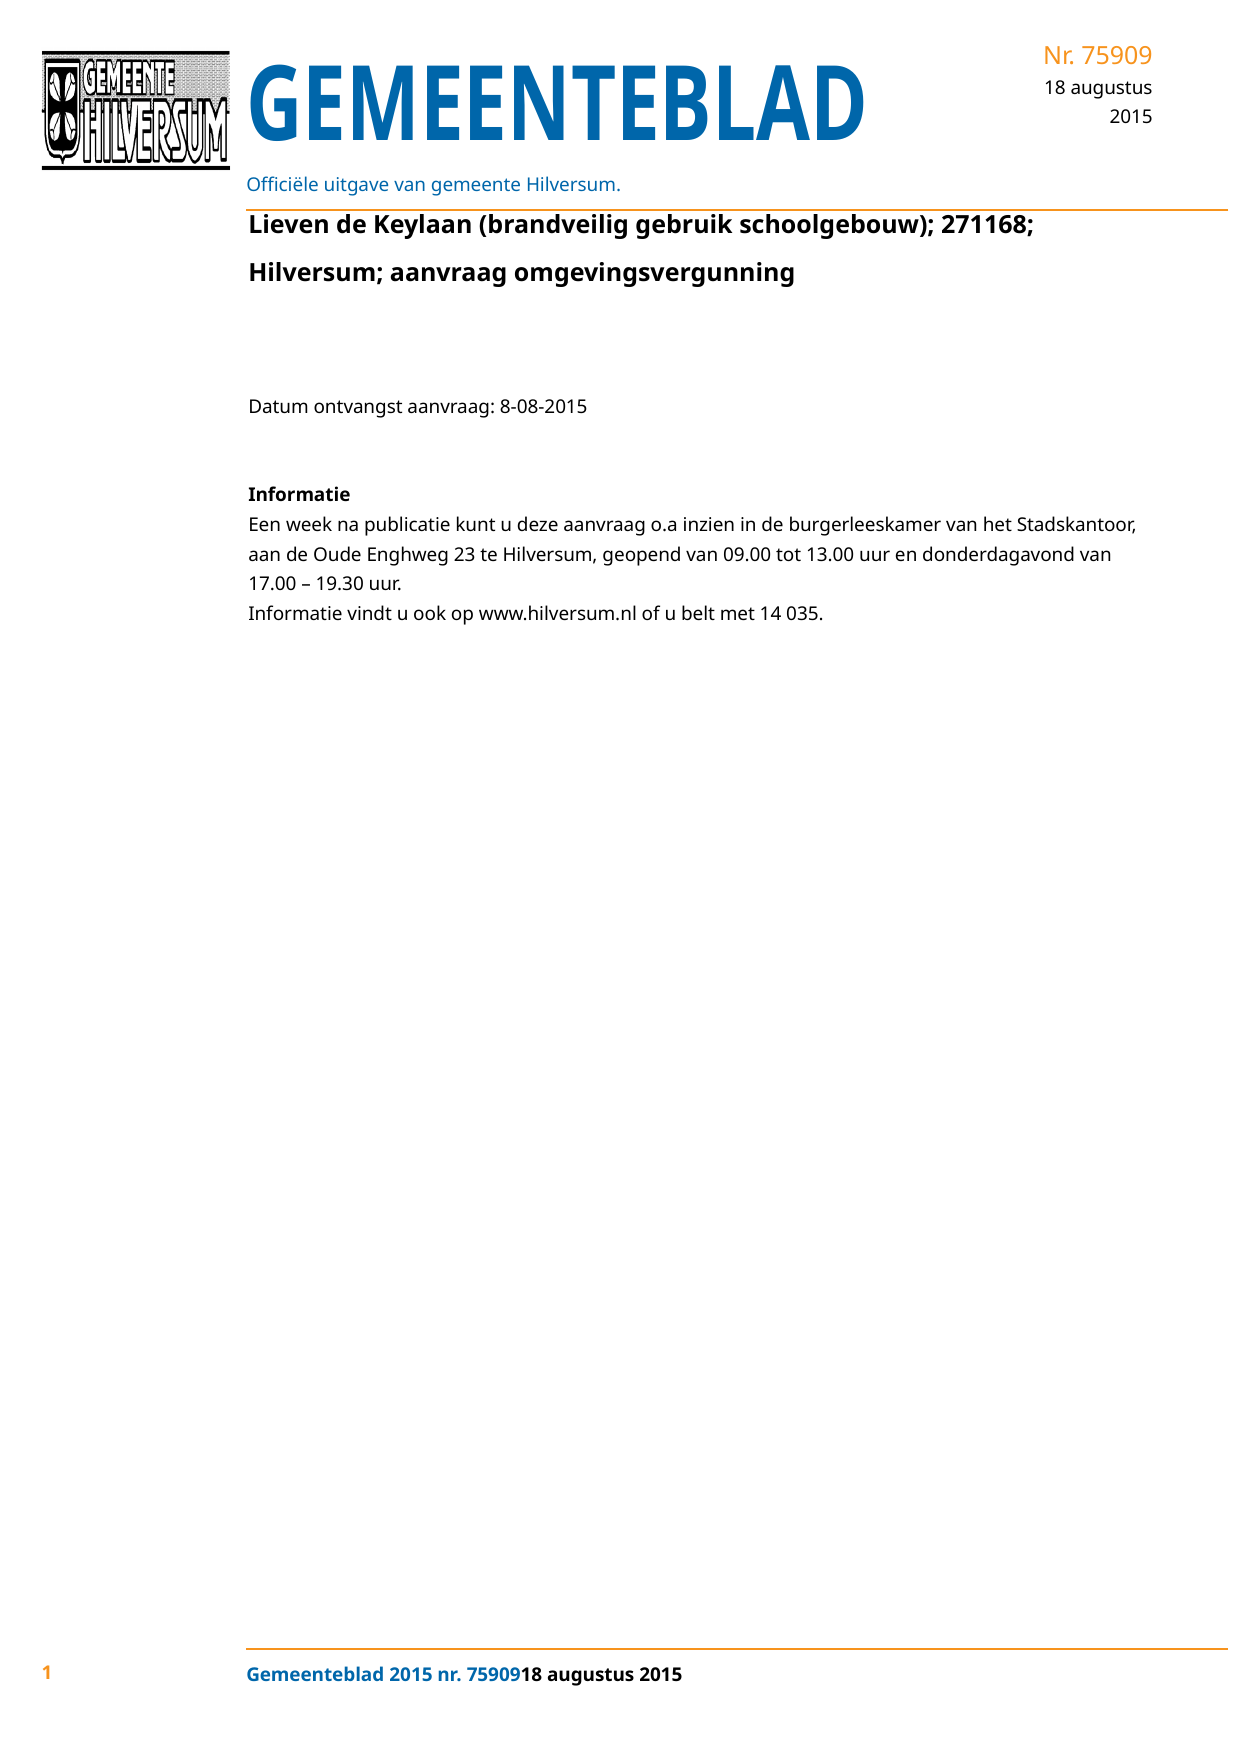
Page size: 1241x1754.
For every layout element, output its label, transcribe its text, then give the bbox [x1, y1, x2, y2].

text Informatie [248, 482, 1152, 507]
text Datum ontvangst aanvraag: 8-08-2015 [248, 393, 1152, 419]
text Lieven de Keylaan (brandveilig gebruik schoolgebouw); 271168; Hilversum; aanvraag omgevingsvergunning [248, 211, 1152, 288]
picture [41, 47, 231, 172]
text Een week na publicatie kunt u deze aanvraag o.a inzien in de burgerleeskamer van het Stadskantoor, [248, 511, 1152, 537]
text Informatie vindt u ook op www.hilversum.nl of u belt met 14 035. [248, 600, 1152, 626]
text aan de Oude Enghweg 23 te Hilversum, geopend van 09.00 tot 13.00 uur en donderdagavond van 17.00 – 19.30 uur. [248, 541, 1152, 596]
